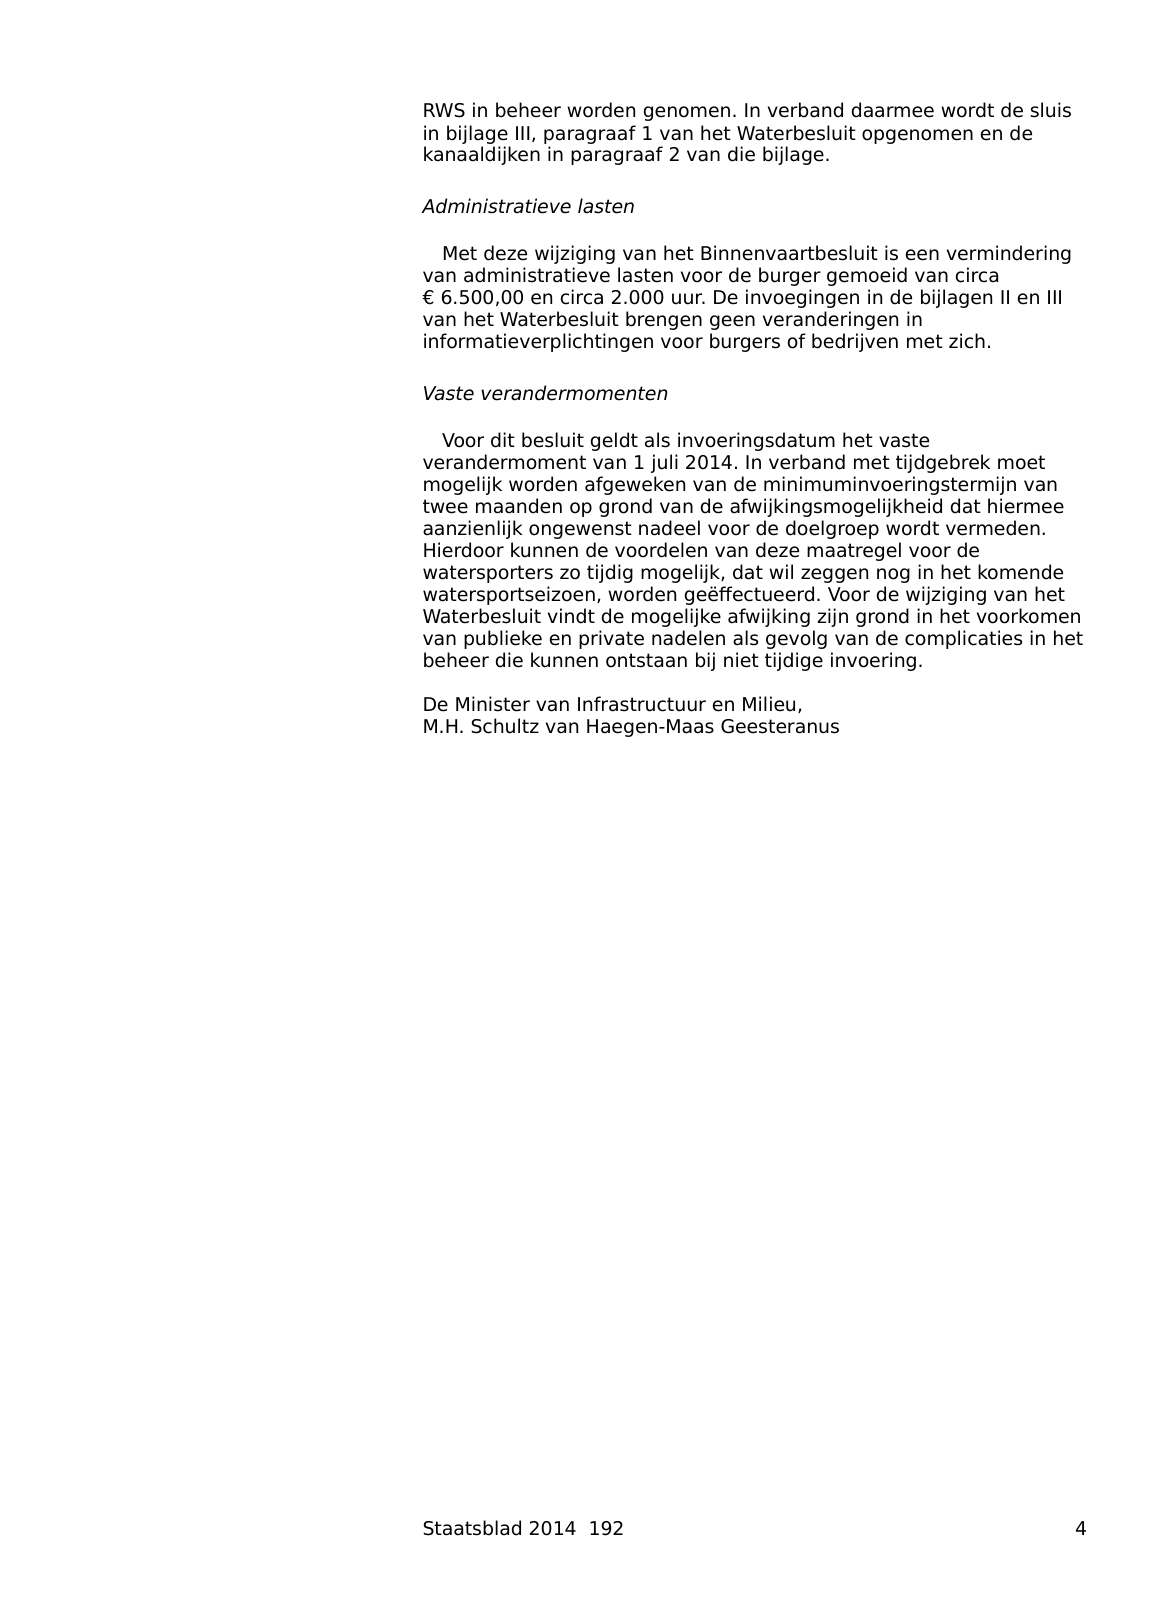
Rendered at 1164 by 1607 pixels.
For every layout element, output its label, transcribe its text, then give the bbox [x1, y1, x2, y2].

text Voor dit besluit geldt als invoeringsdatum het vaste verandermoment van 1 juli 2014. In verband met tijdgebrek moet mogelijk worden afgeweken van de minimuminvoeringstermijn van twee maanden op grond van de afwijkingsmogelijkheid dat hiermee aanzienlijk ongewenst nadeel voor de doelgroep wordt vermeden. Hierdoor kunnen de voordelen van deze maatregel voor de watersporters zo tijdig mogelijk, dat wil zeggen nog in het komende watersportseizoen, worden geëffectueerd. Voor de wijziging van het Waterbesluit vindt de mogelijke afwijking zijn grond in het voorkomen van publieke en private nadelen als gevolg van de complicaties in het beheer die kunnen ontstaan bij niet tijdige invoering. [422, 430, 1087, 672]
text RWS in beheer worden genomen. In verband daarmee wordt de sluis in bijlage III, paragraaf 1 van het Waterbesluit opgenomen en de kanaaldijken in paragraaf 2 van die bijlage. [422, 100, 1087, 166]
text Met deze wijziging van het Binnenvaartbesluit is een vermindering van administratieve lasten voor de burger gemoeid van circa € 6.500,00 en circa 2.000 uur. De invoegingen in de bijlagen II en III van het Waterbesluit brengen geen veranderingen in informatieverplichtingen voor burgers of bedrijven met zich. [422, 243, 1087, 353]
subtitle Administratieve lasten [422, 196, 1087, 218]
text De Minister van Infrastructuur en Milieu, M.H. Schultz van Haegen-Maas Geesteranus [422, 694, 1087, 738]
subtitle Vaste verandermomenten [422, 383, 1087, 405]
